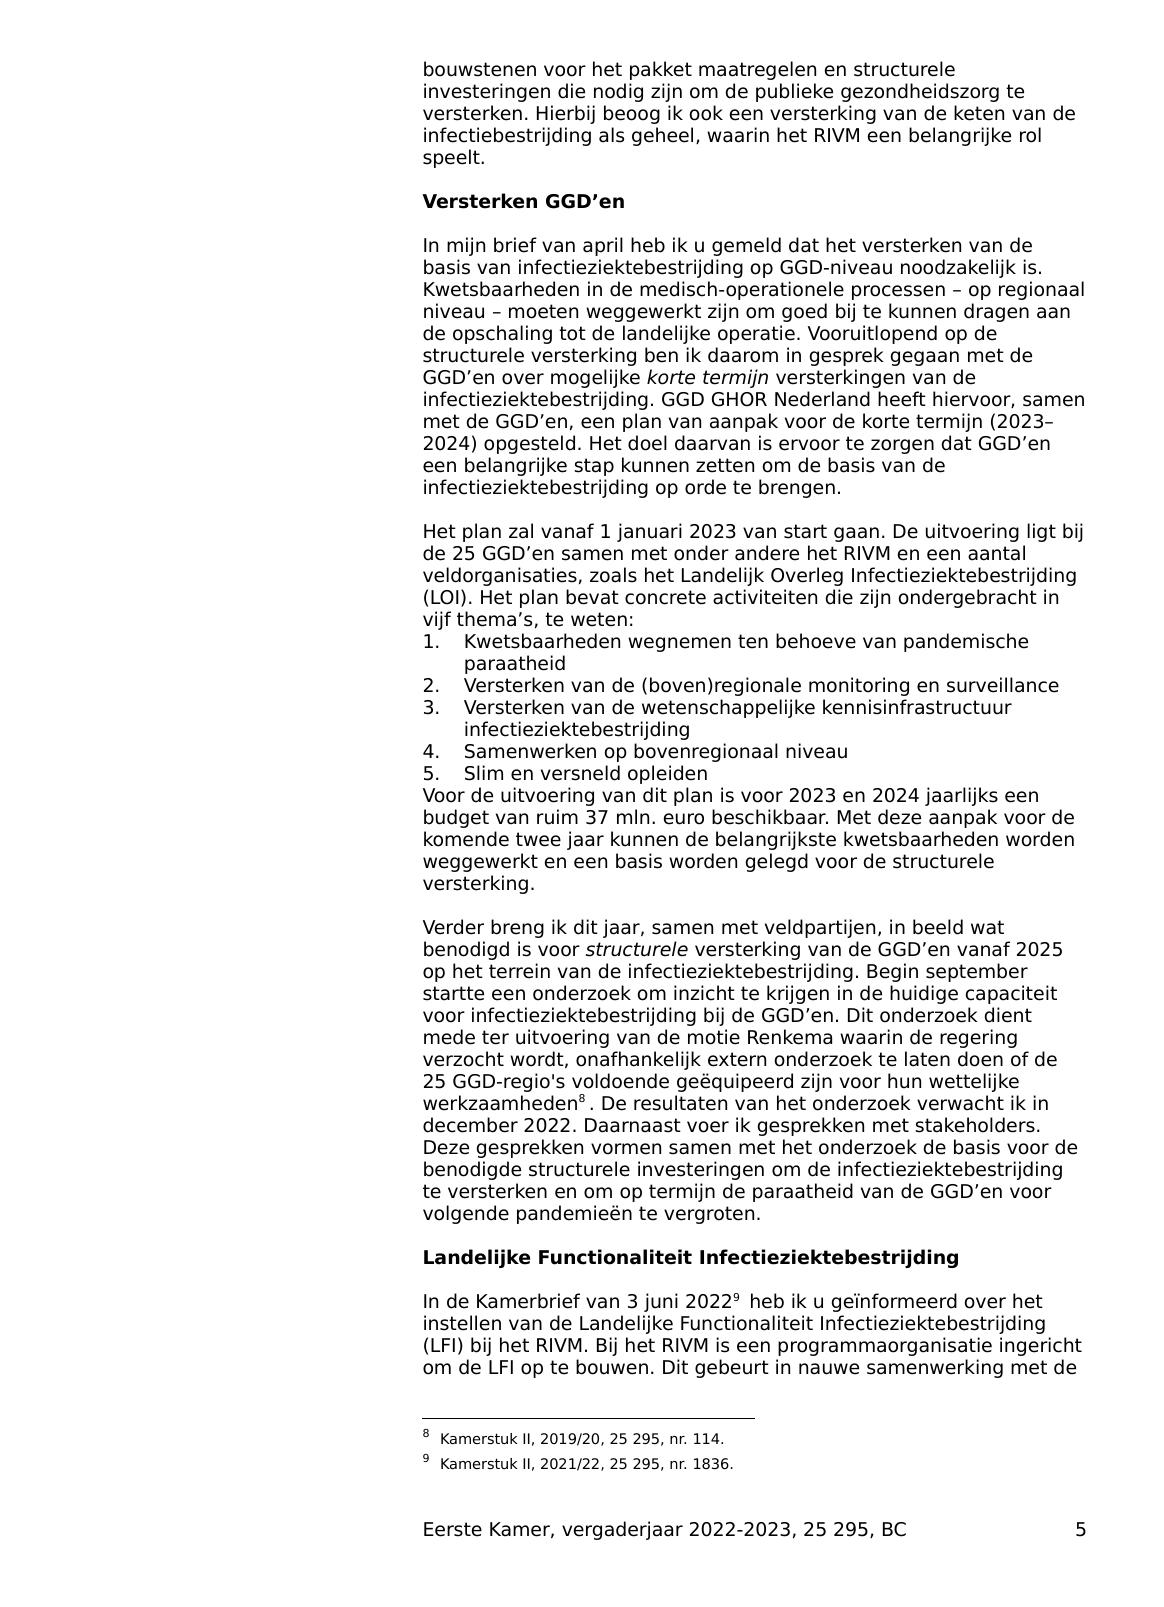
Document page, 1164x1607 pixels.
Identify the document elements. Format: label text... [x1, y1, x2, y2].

text 2. Versterken van de (boven)regionale monitoring en surveillance [422, 675, 1087, 697]
text 3. Versterken van de wetenschappelijke kennisinfrastructuur infectieziektebestrijding [422, 697, 1087, 741]
text Kamerstuk II, 2021/22, 25 295, nr. 1836. [422, 1452, 1087, 1474]
text In de Kamerbrief van 3 juni 2022 heb ik u geïnformeerd over het instellen van de Landelijke Functionaliteit Infectieziektebestrijding (LFI) bij het RIVM. Bij het RIVM is een programmaorganisatie ingericht om de LFI op te bouwen. Dit gebeurt in nauwe samenwerking met de [422, 1291, 1087, 1379]
text Kamerstuk II, 2019/20, 25 295, nr. 114. [422, 1427, 1087, 1449]
text Voor de uitvoering van dit plan is voor 2023 en 2024 jaarlijks een budget van ruim 37 mln. euro beschikbaar. Met deze aanpak voor de komende twee jaar kunnen de belangrijkste kwetsbaarheden worden weggewerkt en een basis worden gelegd voor de structurele versterking. [422, 785, 1087, 895]
text 1. Kwetsbaarheden wegnemen ten behoeve van pandemische paraatheid [422, 631, 1087, 675]
text 5. Slim en versneld opleiden [422, 763, 1087, 785]
text bouwstenen voor het pakket maatregelen en structurele investeringen die nodig zijn om de publieke gezondheidszorg te versterken. Hierbij beoog ik ook een versterking van de keten van de infectiebestrijding als geheel, waarin het RIVM een belangrijke rol speelt. [422, 59, 1087, 169]
text Verder breng ik dit jaar, samen met veldpartijen, in beeld wat benodigd is voor structurele versterking van de GGD’en vanaf 2025 op het terrein van de infectieziektebestrijding. Begin september startte een onderzoek om inzicht te krijgen in de huidige capaciteit voor infectieziektebestrijding bij de GGD’en. Dit onderzoek dient mede ter uitvoering van de motie Renkema waarin de regering verzocht wordt, onafhankelijk extern onderzoek te laten doen of de 25 GGD-regio's voldoende geëquipeerd zijn voor hun wettelijke werkzaamheden. De resultaten van het onderzoek verwacht ik in december 2022. Daarnaast voer ik gesprekken met stakeholders. Deze gesprekken vormen samen met het onderzoek de basis voor de benodigde structurele investeringen om de infectieziektebestrijding te versterken en om op termijn de paraatheid van de GGD’en voor volgende pandemieën te vergroten. [422, 917, 1087, 1225]
text In mijn brief van april heb ik u gemeld dat het versterken van de basis van infectieziektebestrijding op GGD-niveau noodzakelijk is. Kwetsbaarheden in de medisch-operationele processen – op regionaal niveau – moeten weggewerkt zijn om goed bij te kunnen dragen aan de opschaling tot de landelijke operatie. Vooruitlopend op de structurele versterking ben ik daarom in gesprek gegaan met de GGD’en over mogelijke korte termijn versterkingen van de infectieziektebestrijding. GGD GHOR Nederland heeft hiervoor, samen met de GGD’en, een plan van aanpak voor de korte termijn (2023–2024) opgesteld. Het doel daarvan is ervoor te zorgen dat GGD’en een belangrijke stap kunnen zetten om de basis van de infectieziektebestrijding op orde te brengen. [422, 235, 1087, 499]
text Het plan zal vanaf 1 januari 2023 van start gaan. De uitvoering ligt bij de 25 GGD’en samen met onder andere het RIVM en een aantal veldorganisaties, zoals het Landelijk Overleg Infectieziektebestrijding (LOI). Het plan bevat concrete activiteiten die zijn ondergebracht in vijf thema’s, te weten: [422, 521, 1087, 631]
subtitle Landelijke Functionaliteit Infectieziektebestrijding [422, 1247, 1087, 1269]
text 4. Samenwerken op bovenregionaal niveau [422, 741, 1087, 763]
subtitle Versterken GGD’en [422, 191, 1087, 213]
